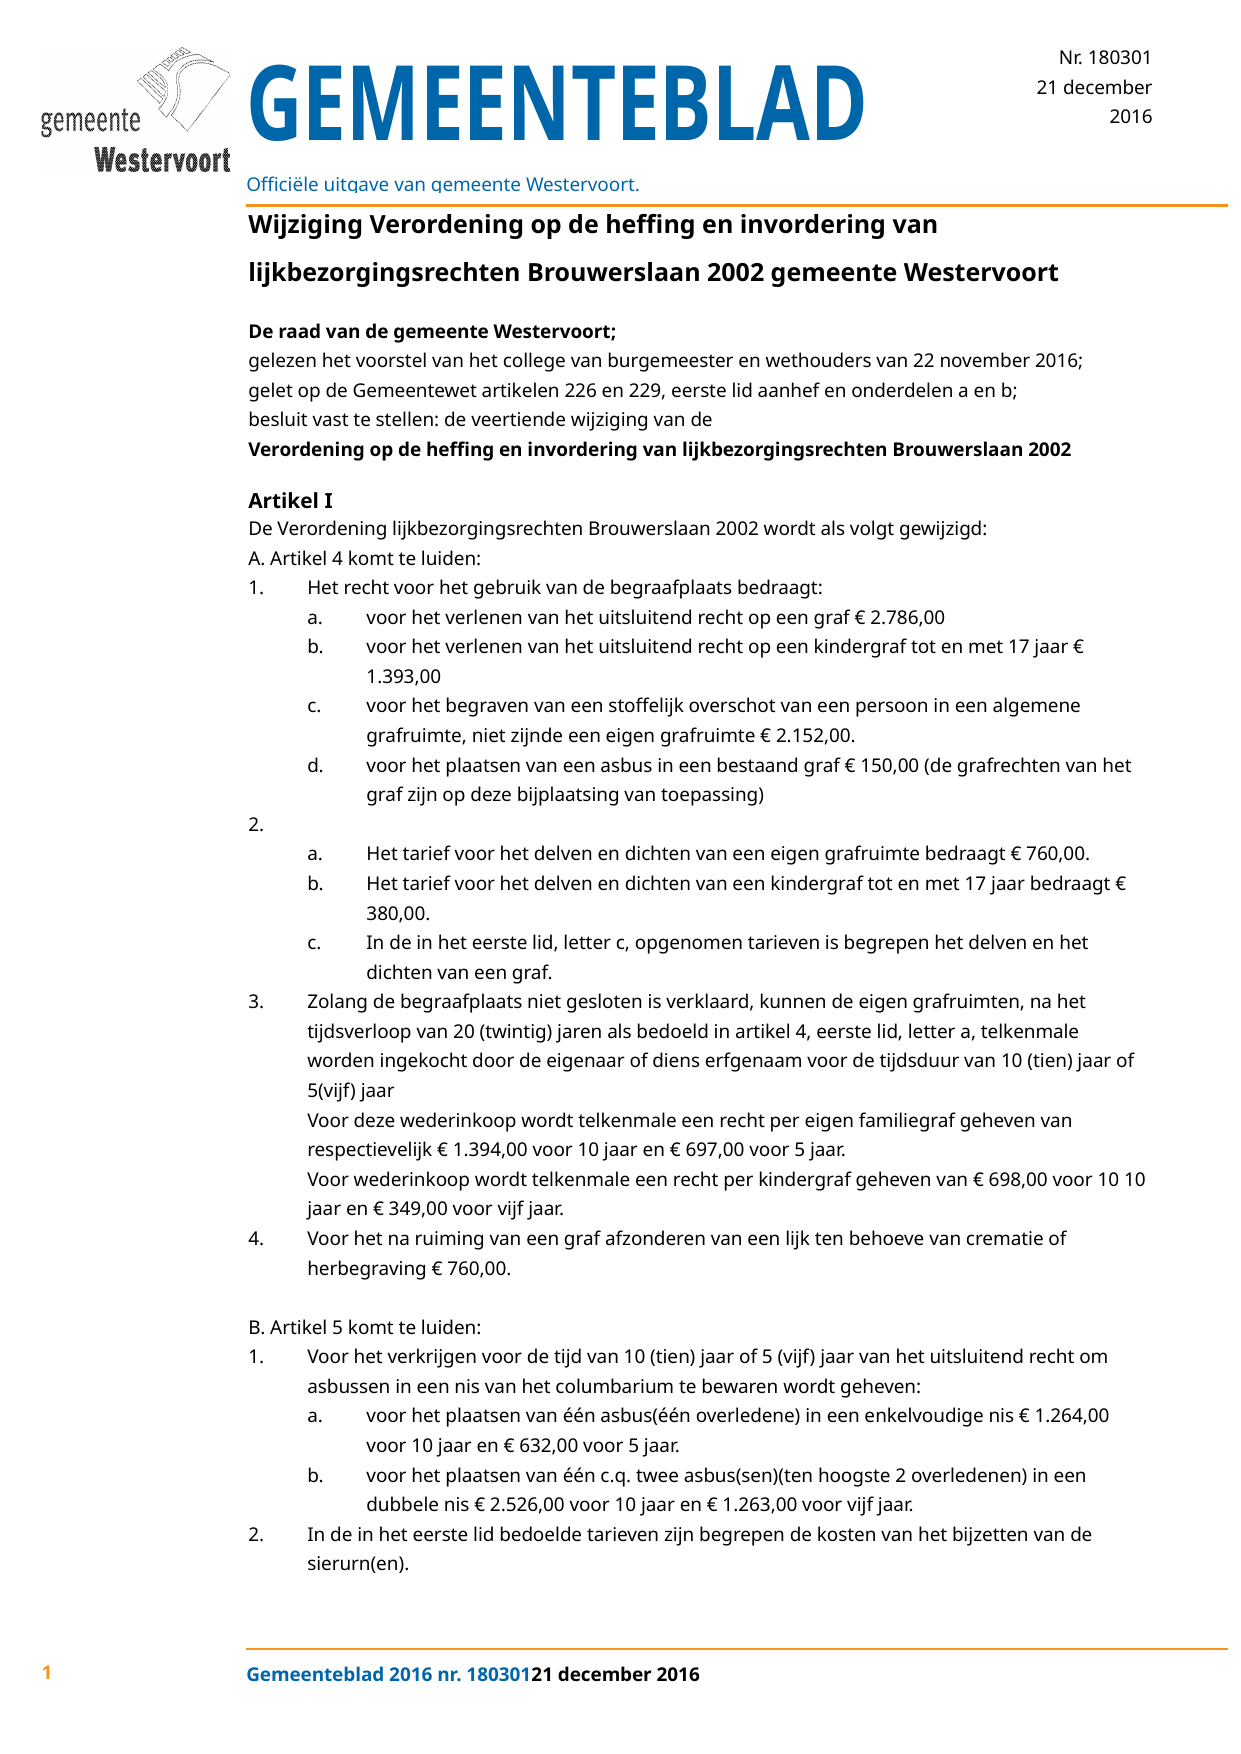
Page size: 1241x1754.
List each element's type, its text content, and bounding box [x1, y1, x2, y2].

text De Verordening lijkbezorgingsrechten Brouwerslaan 2002 wordt als volgt gewijzigd: [248, 515, 1152, 541]
list voor het begraven van een stoffelijk overschot van een persoon in een algemene grafruimte, niet zijnde een eigen grafruimte € 2.152,00. [307, 693, 1152, 748]
list voor het verlenen van het uitsluitend recht op een kindergraf tot en met 17 jaar € 1.393,00 [307, 633, 1152, 689]
text besluit vast te stellen: de veertiende wijziging van de [248, 407, 1152, 432]
list Het recht voor het gebruik van de begraafplaats bedraagt: [248, 574, 1152, 600]
list In de in het eerste lid, letter c, opgenomen tarieven is begrepen het delven en het dichten van een graf. [307, 929, 1152, 984]
list Voor wederinkoop wordt telkenmale een recht per kindergraf geheven van € 698,00 voor 10 10 jaar en € 349,00 voor vijf jaar. [248, 1166, 1152, 1221]
text B. Artikel 5 komt te luiden: [248, 1314, 1152, 1339]
text Wijziging Verordening op de heffing en invordering van lijkbezorgingsrechten Brouwerslaan 2002 gemeente Westervoort [248, 207, 1152, 288]
list Het tarief voor het delven en dichten van een eigen grafruimte bedraagt € 760,00. [307, 841, 1152, 866]
list voor het plaatsen van één c.q. twee asbus(sen)(ten hoogste 2 overledenen) in een dubbele nis € 2.526,00 voor 10 jaar en € 1.263,00 voor vijf jaar. [307, 1462, 1152, 1517]
list voor het plaatsen van een asbus in een bestaand graf € 150,00 (de grafrechten van het graf zijn op deze bijplaatsing van toepassing) [307, 752, 1152, 807]
text gelet op de Gemeentewet artikelen 226 en 229, eerste lid aanhef en onderdelen a en b; [248, 377, 1152, 403]
list Voor het verkrijgen voor de tijd van 10 (tien) jaar of 5 (vijf) jaar van het uitsluitend recht om asbussen in een nis van het columbarium te bewaren wordt geheven: [248, 1343, 1152, 1399]
list voor het plaatsen van één asbus(één overledene) in een enkelvoudige nis € 1.264,00 voor 10 jaar en € 632,00 voor 5 jaar. [307, 1403, 1152, 1458]
list Voor het na ruiming van een graf afzonderen van een lijk ten behoeve van crematie of herbegraving € 760,00. [248, 1225, 1152, 1280]
picture [41, 47, 231, 172]
text Artikel I [248, 487, 1152, 515]
list voor het verlenen van het uitsluitend recht op een graf € 2.786,00 [307, 604, 1152, 629]
list In de in het eerste lid bedoelde tarieven zijn begrepen de kosten van het bijzetten van de sierurn(en). [248, 1521, 1152, 1576]
list Voor deze wederinkoop wordt telkenmale een recht per eigen familiegraf geheven van respectievelijk € 1.394,00 voor 10 jaar en € 697,00 voor 5 jaar. [248, 1107, 1152, 1162]
text gelezen het voorstel van het college van burgemeester en wethouders van 22 november 2016; [248, 347, 1152, 373]
list Zolang de begraafplaats niet gesloten is verklaard, kunnen de eigen grafruimten, na het tijdsverloop van 20 (twintig) jaren als bedoeld in artikel 4, eerste lid, letter a, telkenmale worden ingekocht door de eigenaar of diens erfgenaam voor de tijdsduur van 10 (tien) jaar of 5(vijf) jaar [248, 988, 1152, 1103]
text De raad van de gemeente Westervoort; [248, 318, 1152, 344]
text A. Artikel 4 komt te luiden: [248, 545, 1152, 570]
list Het tarief voor het delven en dichten van een kindergraf tot en met 17 jaar bedraagt € 380,00. [307, 870, 1152, 925]
text Verordening op de heffing en invordering van lijkbezorgingsrechten Brouwerslaan 2002 [248, 436, 1152, 462]
